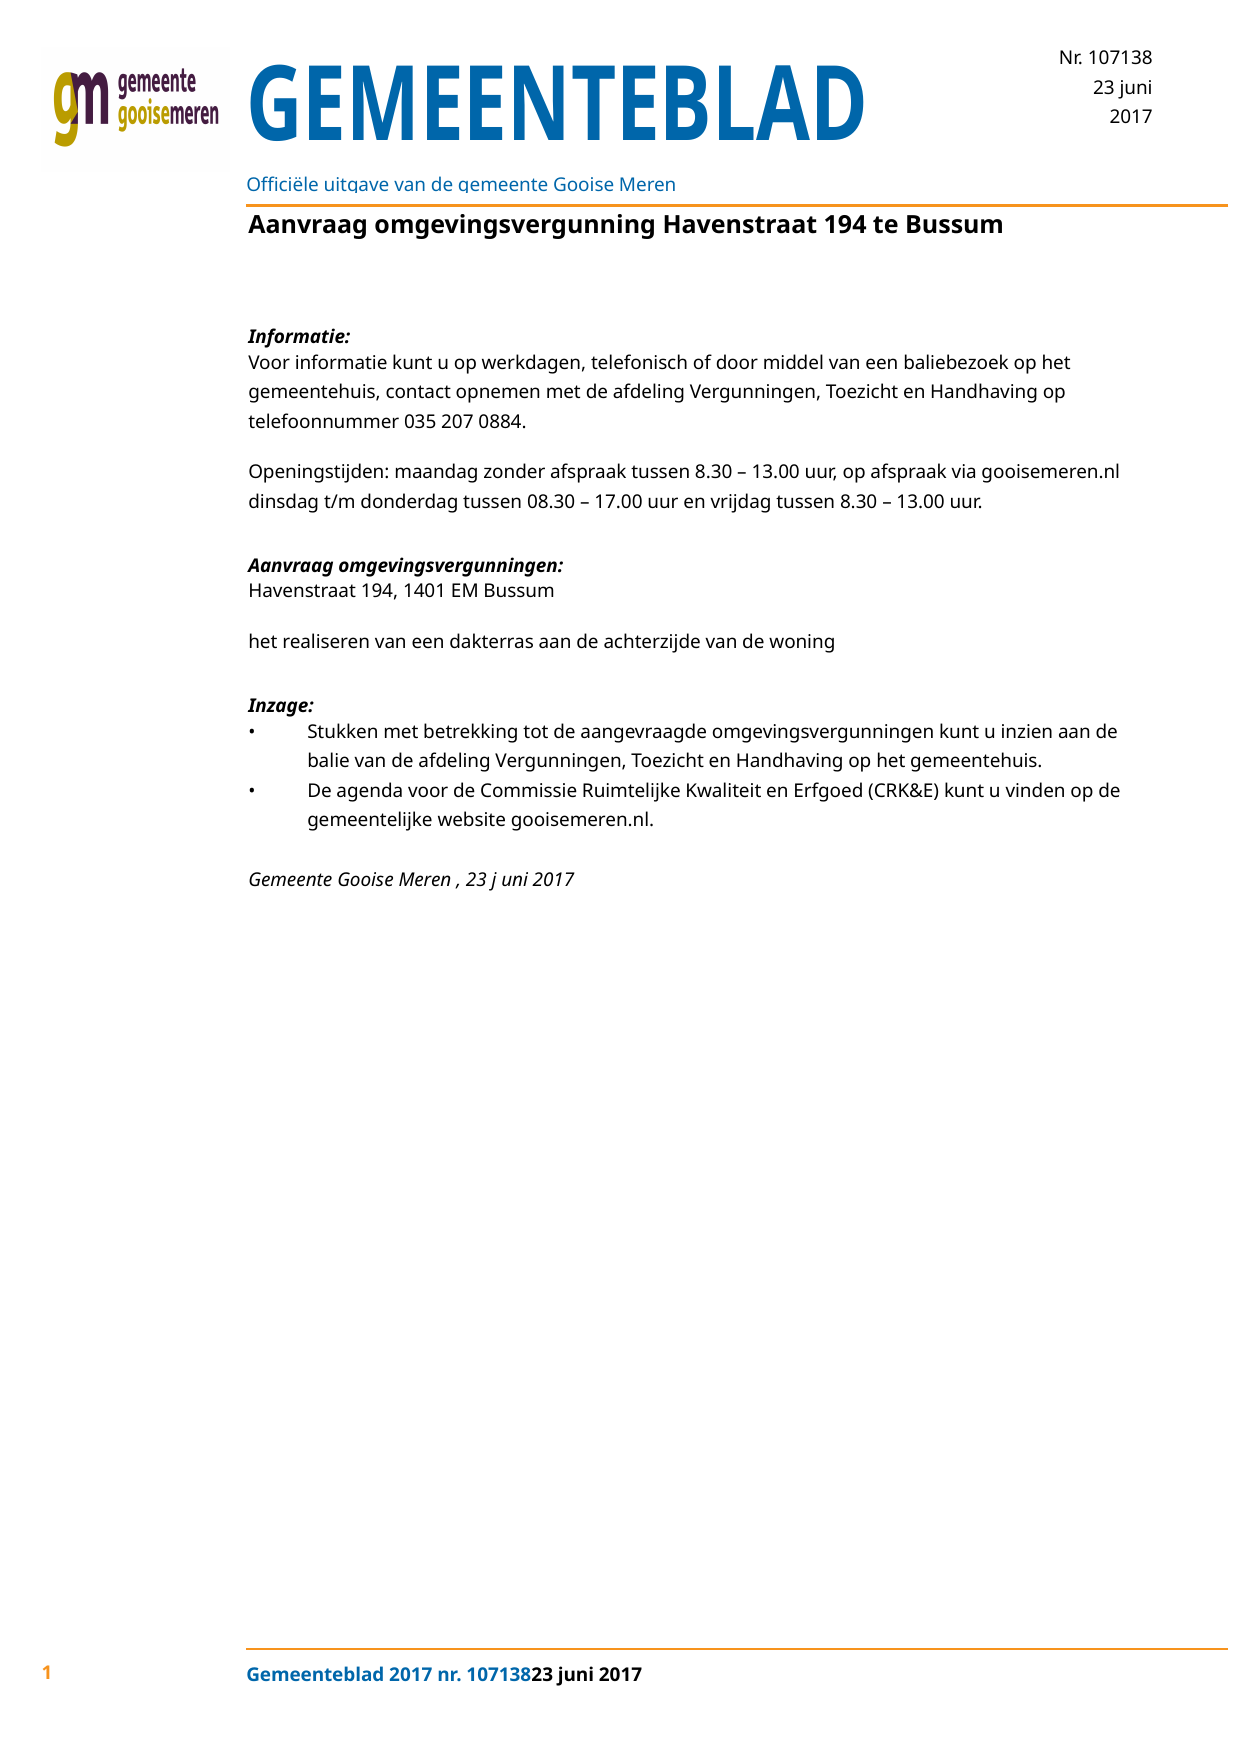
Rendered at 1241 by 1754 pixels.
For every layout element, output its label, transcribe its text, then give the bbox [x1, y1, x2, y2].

text Havenstraat 194, 1401 EM Bussum [248, 578, 1152, 603]
text Voor informatie kunt u op werkdagen, telefonisch of door middel van een baliebezoek op het gemeentehuis, contact opnemen met de afdeling Vergunningen, Toezicht en Handhaving op telefoonnummer 035 207 0884. [248, 349, 1152, 434]
text Openingstijden: maandag zonder afspraak tussen 8.30 – 13.00 uur, op afspraak via gooisemeren.nl dinsdag t/m donderdag tussen 08.30 – 17.00 uur en vrijdag tussen 8.30 – 13.00 uur. [248, 458, 1152, 514]
list De agenda voor de Commissie Ruimtelijke Kwaliteit en Erfgoed (CRK&E) kunt u vinden op de gemeentelijke website gooisemeren.nl. [248, 777, 1152, 832]
text het realiseren van een dakterras aan de achterzijde van de woning [248, 628, 1152, 654]
text Gemeente Gooise Meren , 23 j uni 2017 [248, 866, 1152, 891]
text Aanvraag omgevingsvergunning Havenstraat 194 te Bussum [248, 207, 1152, 241]
picture [41, 47, 231, 172]
text Aanvraag omgevingsvergunningen: [248, 552, 1152, 578]
text Inzage: [248, 692, 1152, 718]
text Informatie: [248, 323, 1152, 349]
list Stukken met betrekking tot de aangevraagde omgevingsvergunningen kunt u inzien aan de balie van de afdeling Vergunningen, Toezicht en Handhaving op het gemeentehuis. [248, 718, 1152, 773]
